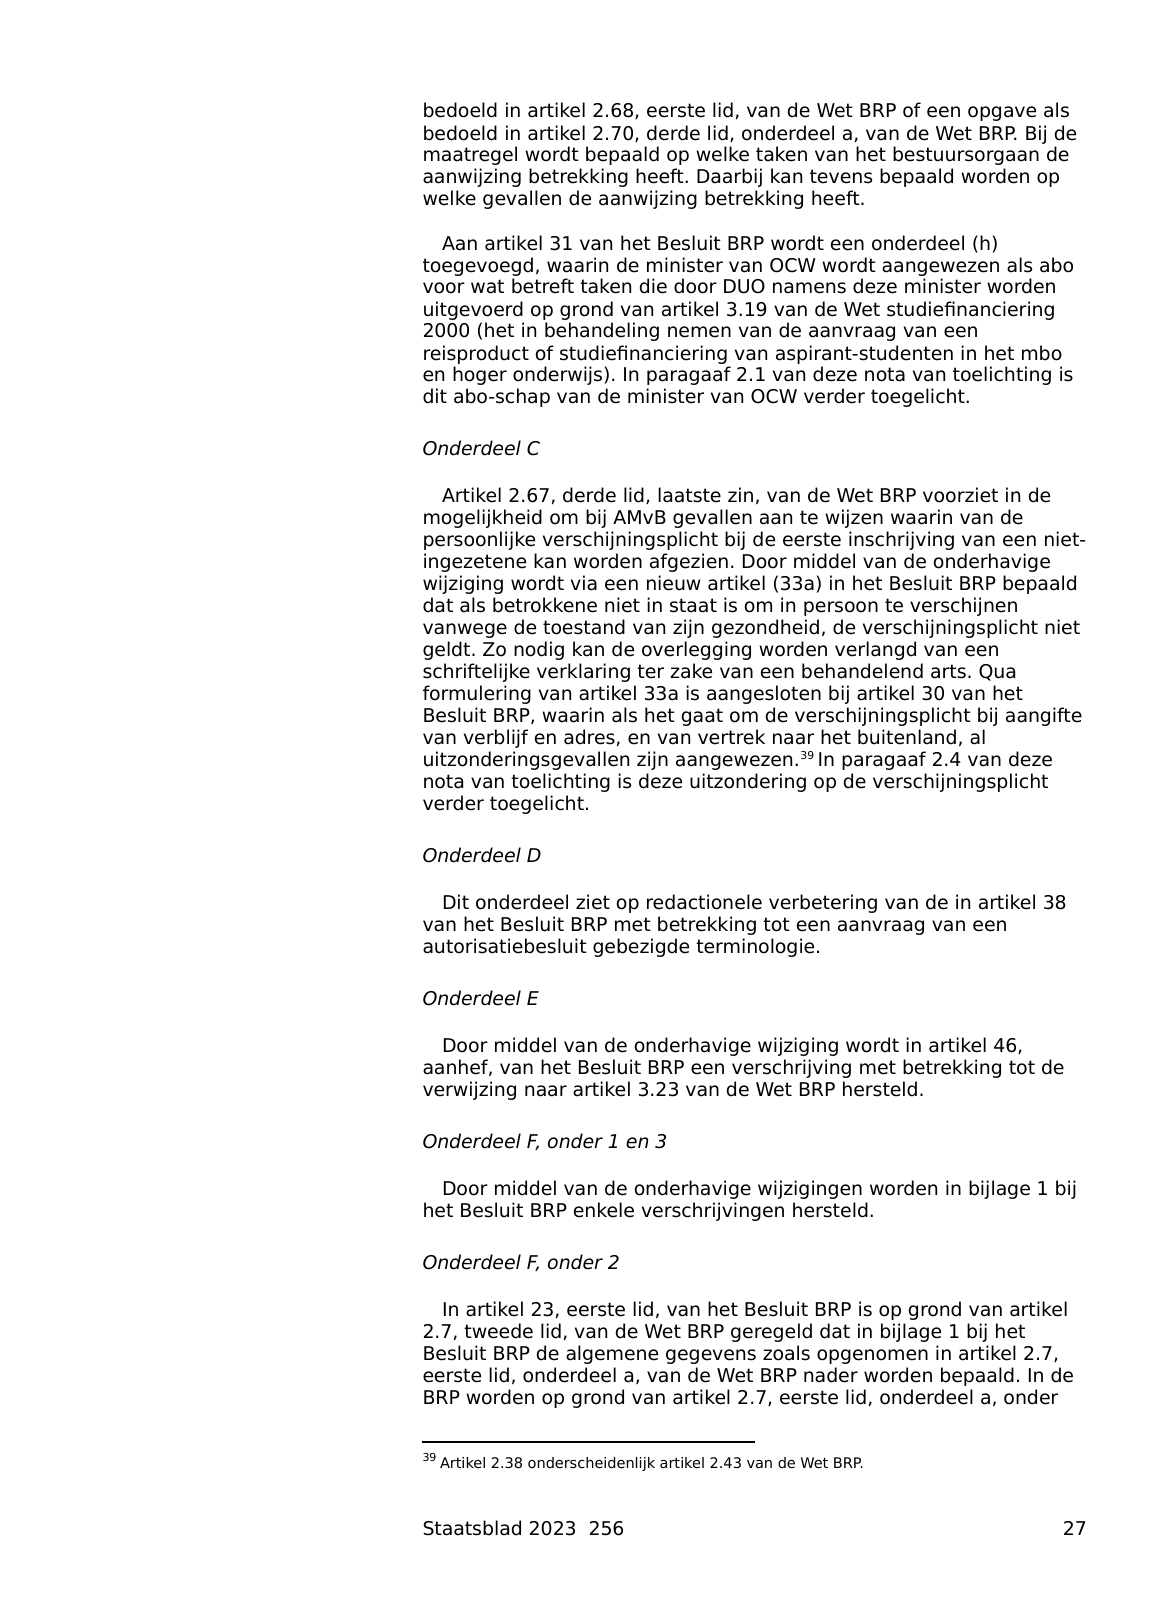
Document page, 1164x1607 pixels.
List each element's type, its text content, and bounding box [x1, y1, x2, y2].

subtitle Onderdeel C [422, 438, 1087, 460]
subtitle Onderdeel D [422, 845, 1087, 867]
text Door middel van de onderhavige wijziging wordt in artikel 46, aanhef, van het Besluit BRP een verschrijving met betrekking tot de verwijzing naar artikel 3.23 van de Wet BRP hersteld. [422, 1035, 1087, 1101]
text Artikel 2.67, derde lid, laatste zin, van de Wet BRP voorziet in de mogelijkheid om bij AMvB gevallen aan te wijzen waarin van de persoonlijke verschijningsplicht bij de eerste inschrijving van een niet-ingezetene kan worden afgezien. Door middel van de onderhavige wijziging wordt via een nieuw artikel (33a) in het Besluit BRP bepaald dat als betrokkene niet in staat is om in persoon te verschijnen vanwege de toestand van zijn gezondheid, de verschijningsplicht niet geldt. Zo nodig kan de overlegging worden verlangd van een schriftelijke verklaring ter zake van een behandelend arts. Qua formulering van artikel 33a is aangesloten bij artikel 30 van het Besluit BRP, waarin als het gaat om de verschijningsplicht bij aangifte van verblijf en adres, en van vertrek naar het buitenland, al uitzonderingsgevallen zijn aangewezen.In paragaaf 2.4 van deze nota van toelichting is deze uitzondering op de verschijningsplicht verder toegelicht. [422, 485, 1087, 815]
text Dit onderdeel ziet op redactionele verbetering van de in artikel 38 van het Besluit BRP met betrekking tot een aanvraag van een autorisatiebesluit gebezigde terminologie. [422, 892, 1087, 958]
text Aan artikel 31 van het Besluit BRP wordt een onderdeel (h) toegevoegd, waarin de minister van OCW wordt aangewezen als abo voor wat betreft taken die door DUO namens deze minister worden uitgevoerd op grond van artikel 3.19 van de Wet studiefinanciering 2000 (het in behandeling nemen van de aanvraag van een reisproduct of studiefinanciering van aspirant-studenten in het mbo en hoger onderwijs). In paragaaf 2.1 van deze nota van toelichting is dit abo-schap van de minister van OCW verder toegelicht. [422, 232, 1087, 408]
subtitle Onderdeel F, onder 2 [422, 1252, 1087, 1274]
text Artikel 2.38 onderscheidenlijk artikel 2.43 van de Wet BRP. [422, 1451, 1087, 1473]
subtitle Onderdeel F, onder 1 en 3 [422, 1131, 1087, 1153]
subtitle Onderdeel E [422, 988, 1087, 1010]
text In artikel 23, eerste lid, van het Besluit BRP is op grond van artikel 2.7, tweede lid, van de Wet BRP geregeld dat in bijlage 1 bij het Besluit BRP de algemene gegevens zoals opgenomen in artikel 2.7, eerste lid, onderdeel a, van de Wet BRP nader worden bepaald. In de BRP worden op grond van artikel 2.7, eerste lid, onderdeel a, onder [422, 1299, 1087, 1409]
text bedoeld in artikel 2.68, eerste lid, van de Wet BRP of een opgave als bedoeld in artikel 2.70, derde lid, onderdeel a, van de Wet BRP. Bij de maatregel wordt bepaald op welke taken van het bestuursorgaan de aanwijzing betrekking heeft. Daarbij kan tevens bepaald worden op welke gevallen de aanwijzing betrekking heeft. [422, 100, 1087, 210]
text Door middel van de onderhavige wijzigingen worden in bijlage 1 bij het Besluit BRP enkele verschrijvingen hersteld. [422, 1178, 1087, 1222]
